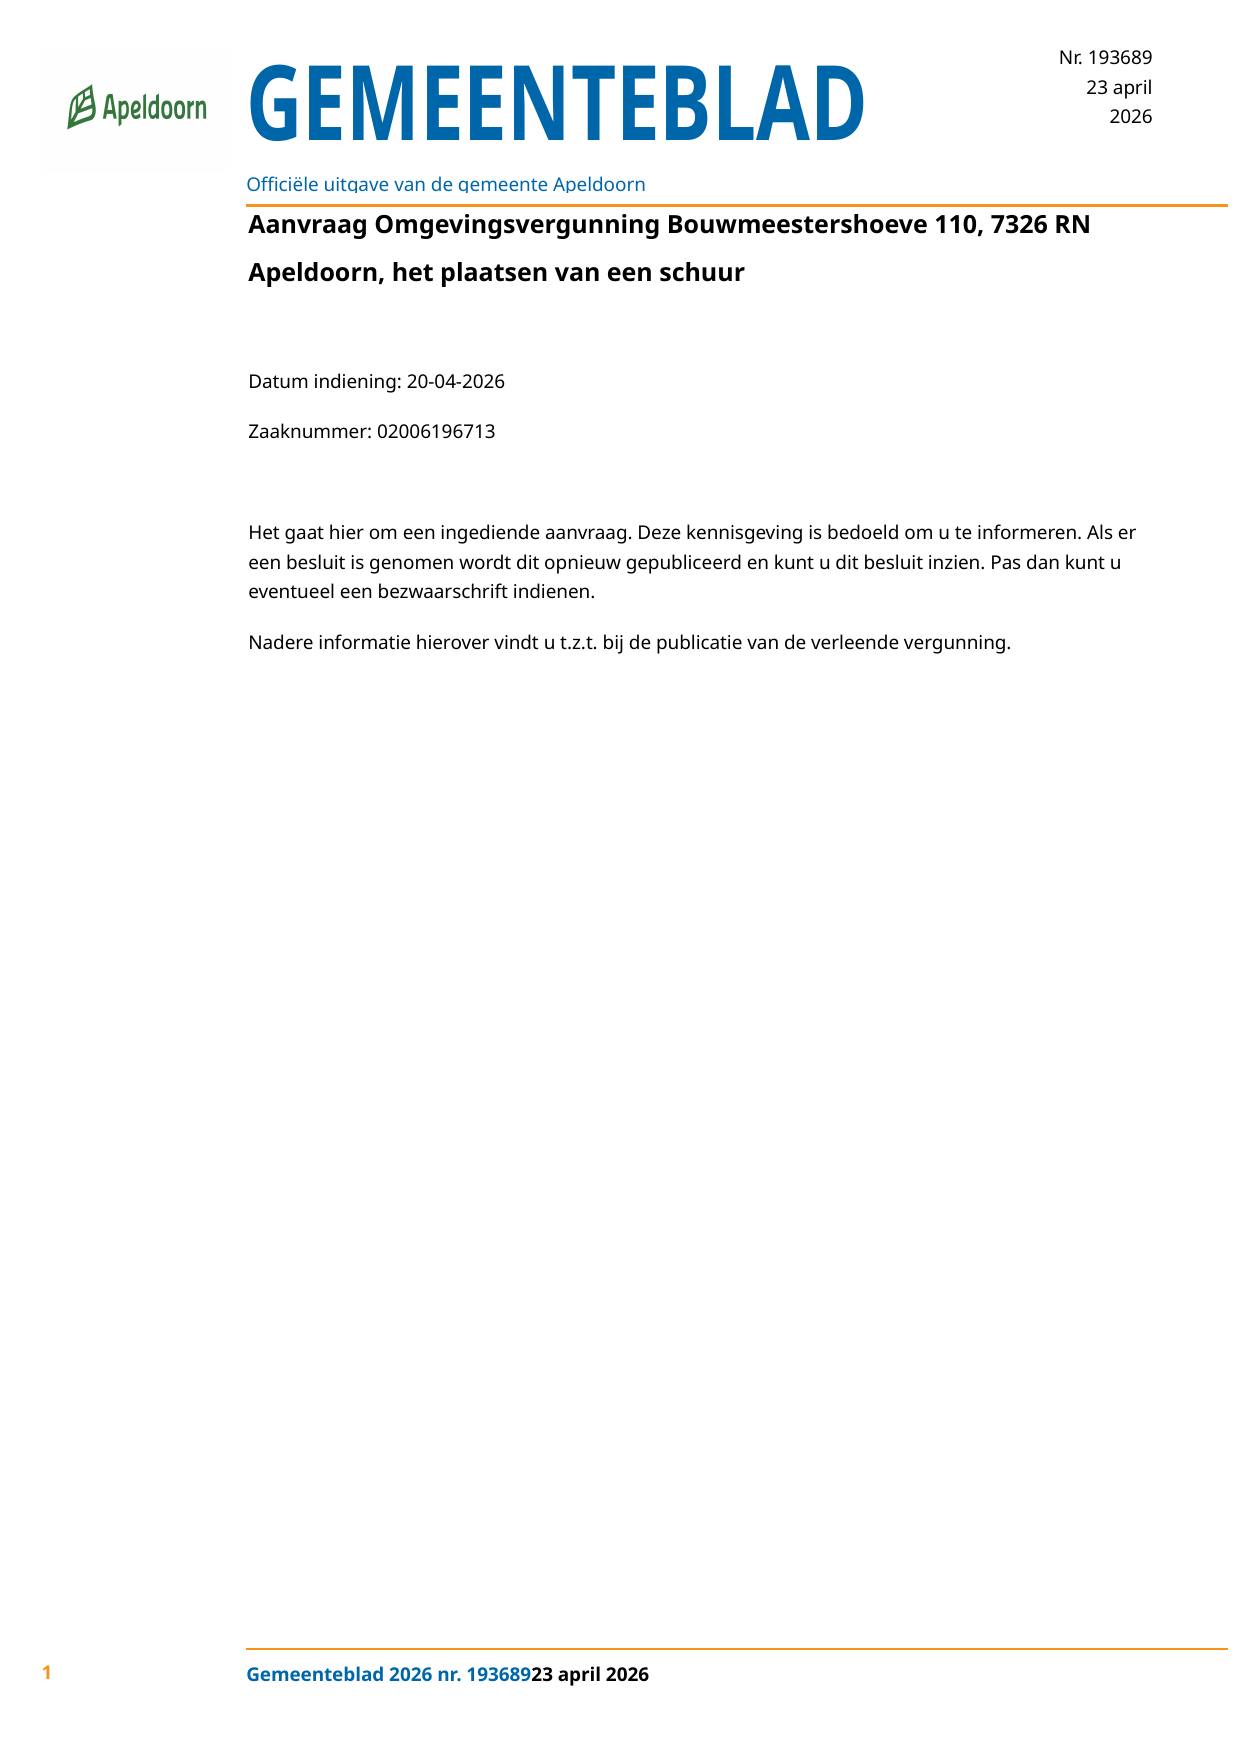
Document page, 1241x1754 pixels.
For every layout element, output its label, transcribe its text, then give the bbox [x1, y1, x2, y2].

text Nadere informatie hierover vindt u t.z.t. bij de publicatie van de verleende vergunning. [248, 629, 1152, 655]
text Het gaat hier om een ingediende aanvraag. Deze kennisgeving is bedoeld om u te informeren. Als er een besluit is genomen wordt dit opnieuw gepubliceerd en kunt u dit besluit inzien. Pas dan kunt u eventueel een bezwaarschrift indienen. [248, 519, 1152, 604]
picture [41, 47, 231, 172]
text Aanvraag Omgevingsvergunning Bouwmeestershoeve 110, 7326 RN Apeldoorn, het plaatsen van een schuur [248, 207, 1152, 288]
text Datum indiening: 20-04-2026 [248, 368, 1152, 394]
text Zaaknummer: 02006196713 [248, 419, 1152, 444]
